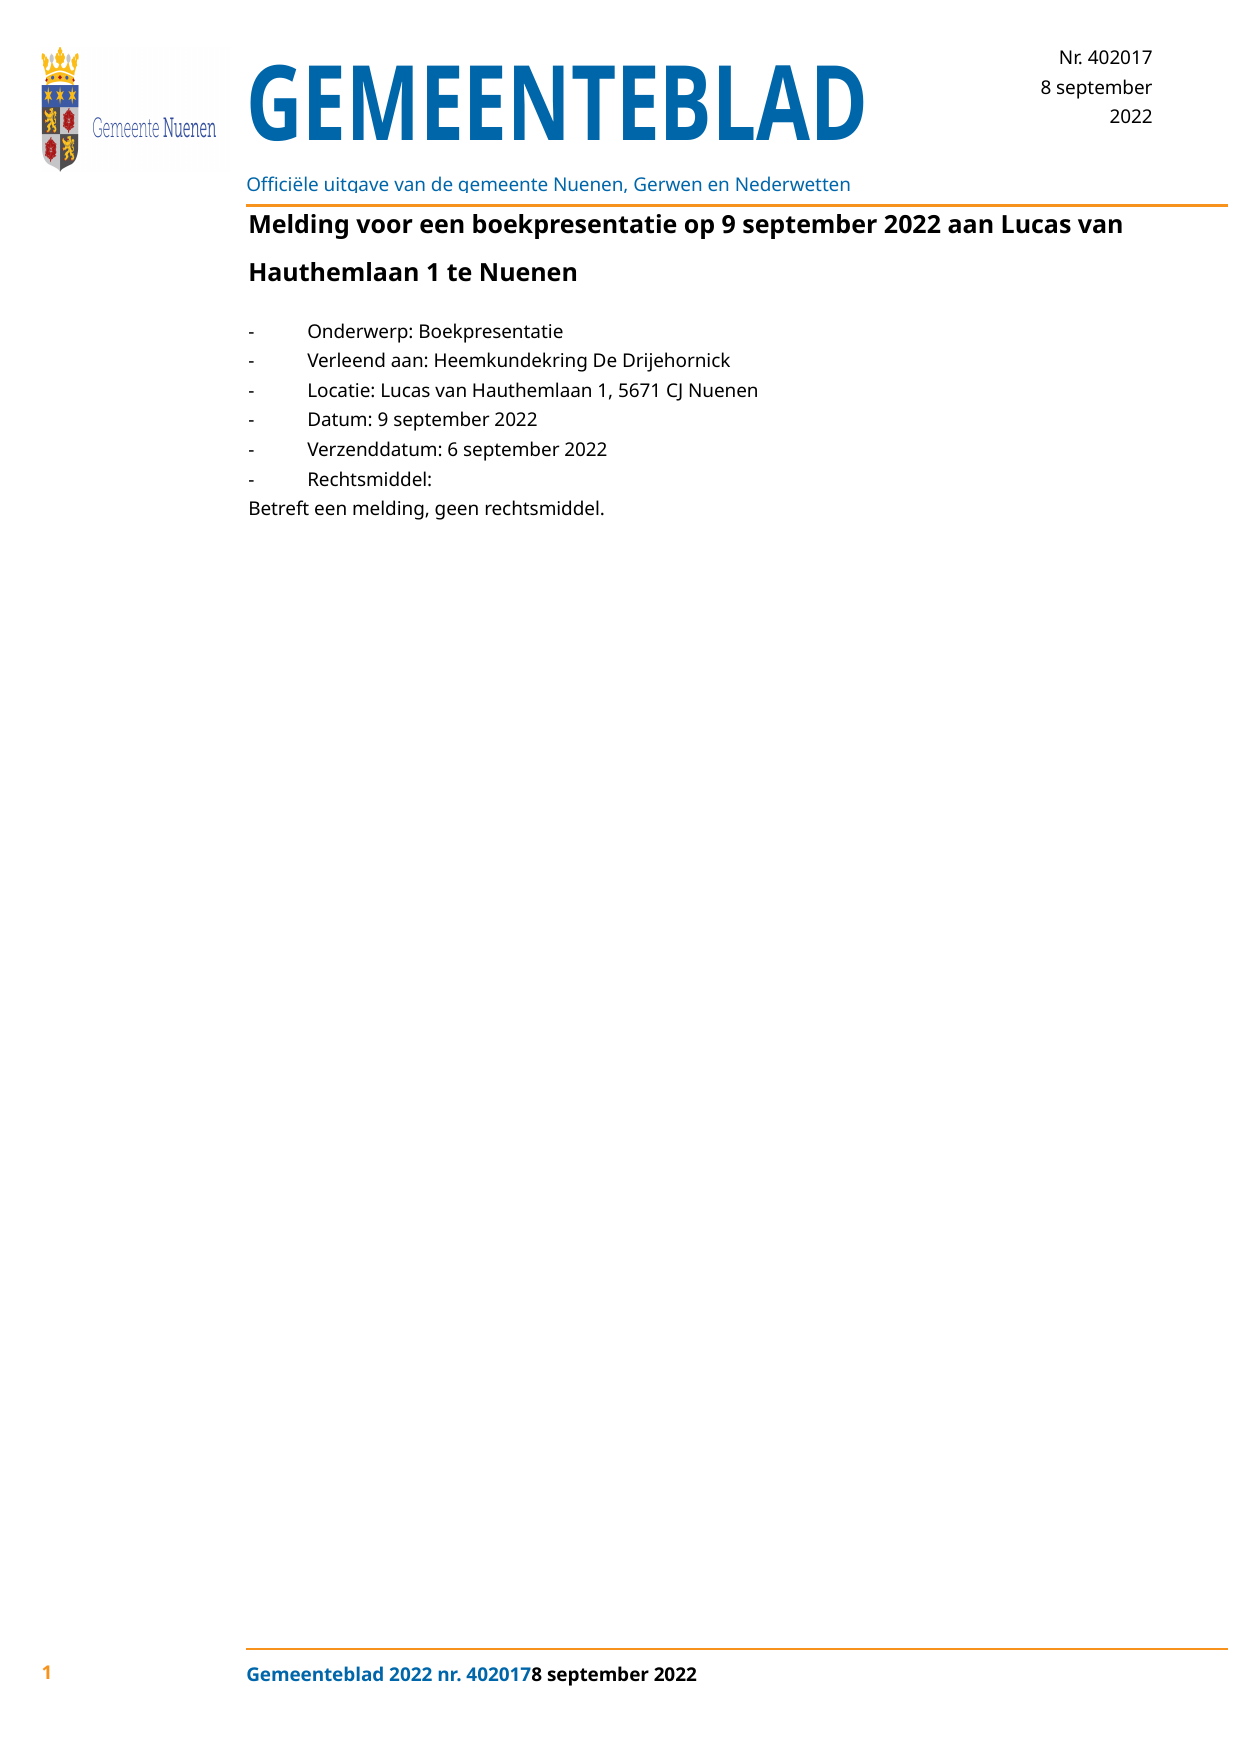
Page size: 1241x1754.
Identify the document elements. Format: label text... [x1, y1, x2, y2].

text Melding voor een boekpresentatie op 9 september 2022 aan Lucas van Hauthemlaan 1 te Nuenen [248, 207, 1152, 288]
picture [41, 47, 231, 172]
list Rechtsmiddel: [248, 466, 1152, 492]
list Verzenddatum: 6 september 2022 [248, 436, 1152, 462]
list Datum: 9 september 2022 [248, 407, 1152, 432]
list Verleend aan: Heemkundekring De Drijehornick [248, 347, 1152, 373]
list Locatie: Lucas van Hauthemlaan 1, 5671 CJ Nuenen [248, 377, 1152, 403]
text Betreft een melding, geen rechtsmiddel. [248, 495, 1152, 521]
list Onderwerp: Boekpresentatie [248, 318, 1152, 344]
